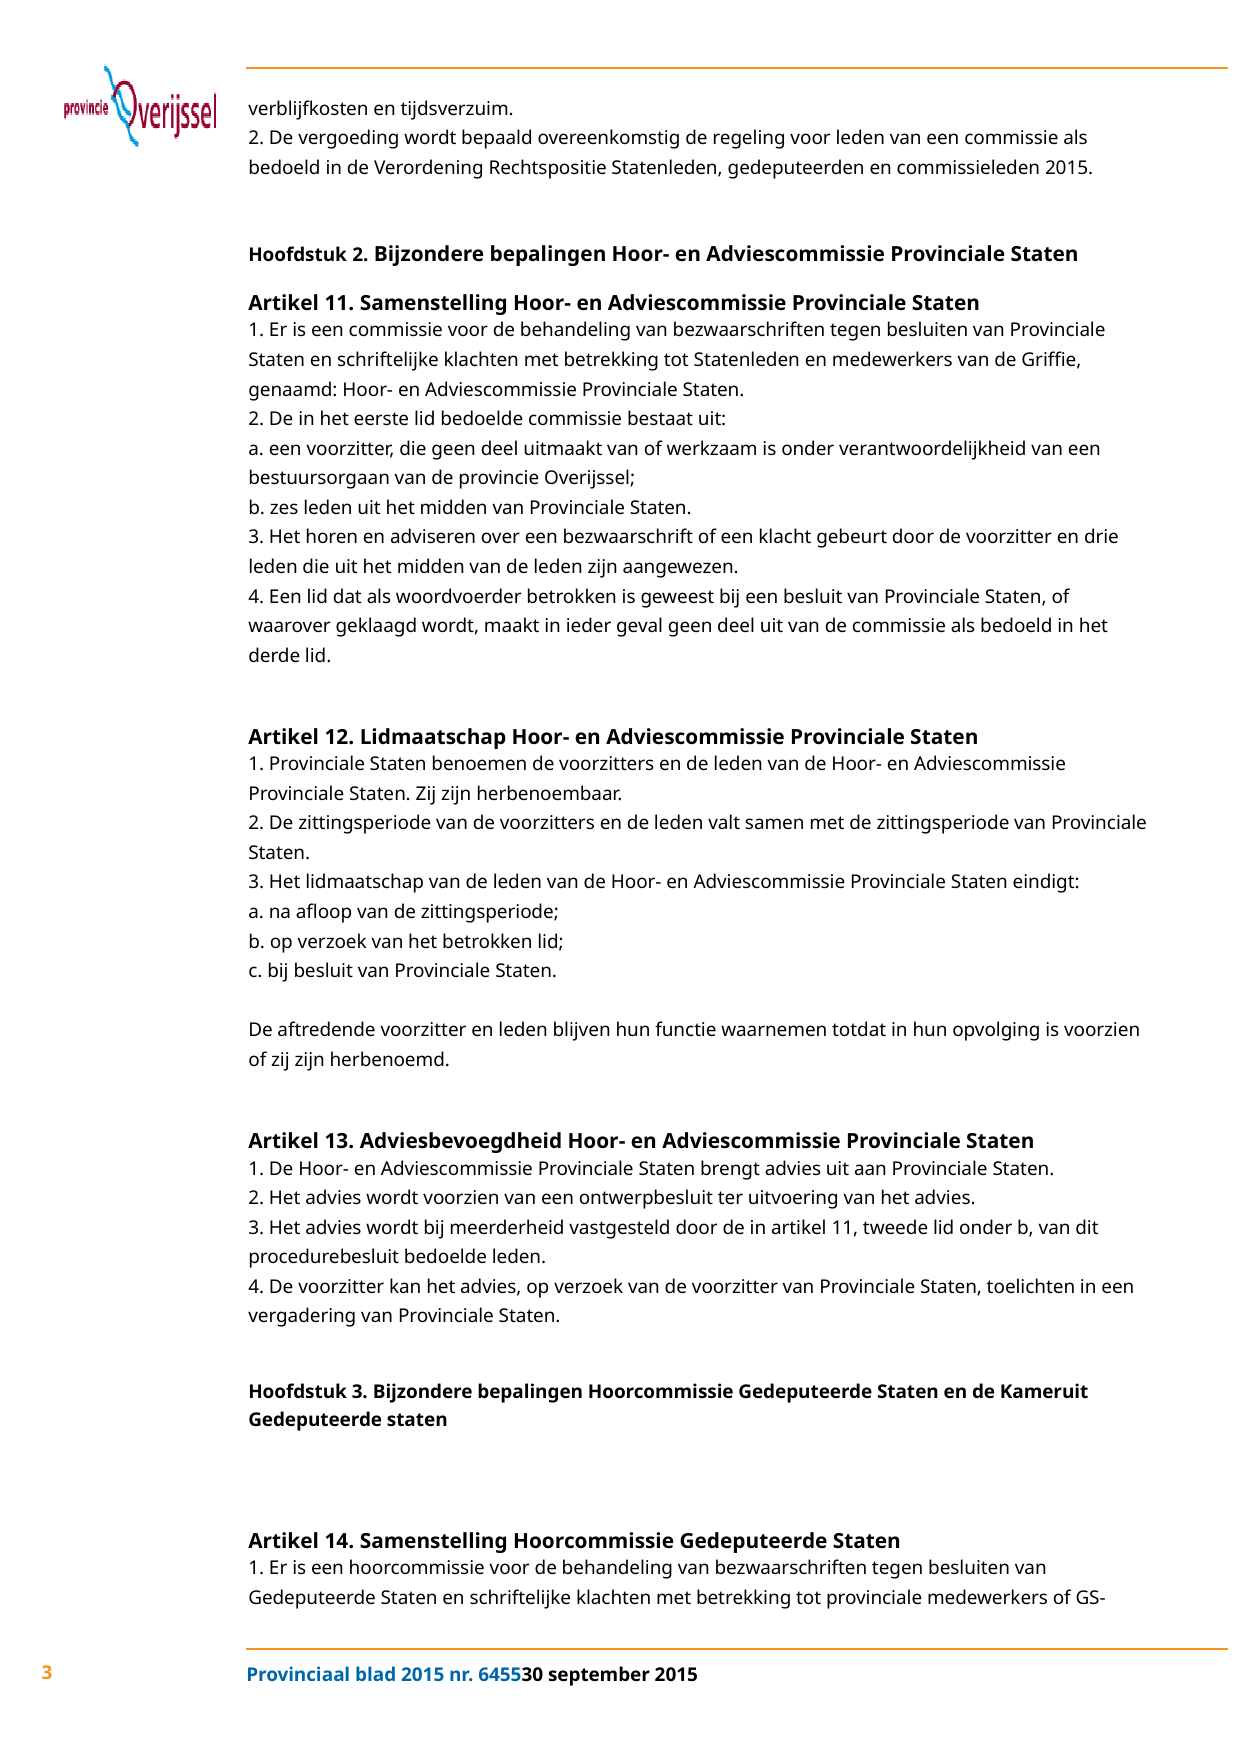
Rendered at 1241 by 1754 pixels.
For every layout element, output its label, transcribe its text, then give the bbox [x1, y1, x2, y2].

text 1. Er is een commissie voor de behandeling van bezwaarschriften tegen besluiten van Provinciale Staten en schriftelijke klachten met betrekking tot Statenleden en medewerkers van de Griffie, genaamd: Hoor- en Adviescommissie Provinciale Staten. [248, 317, 1152, 401]
text Hoofdstuk 2. Bijzondere bepalingen Hoor- en Adviescommissie Provinciale Staten [248, 239, 1152, 267]
text a. na afloop van de zittingsperiode; [248, 898, 1152, 924]
text 4. Een lid dat als woordvoerder betrokken is geweest bij een besluit van Provinciale Staten, of waarover geklaagd wordt, maakt in ieder geval geen deel uit van de commissie als bedoeld in het derde lid. [248, 583, 1152, 668]
text Artikel 12. Lidmaatschap Hoor- en Adviescommissie Provinciale Staten [248, 722, 1152, 750]
text 2. Het advies wordt voorzien van een ontwerpbesluit ter uitvoering van het advies. [248, 1184, 1152, 1210]
text Hoofdstuk 3. Bijzondere bepalingen Hoorcommissie Gedeputeerde Staten en de Kameruit Gedeputeerde staten [248, 1379, 1152, 1433]
picture [41, 47, 231, 172]
text Artikel 13. Adviesbevoegdheid Hoor- en Adviescommissie Provinciale Staten [248, 1126, 1152, 1155]
text c. bij besluit van Provinciale Staten. [248, 957, 1152, 983]
text Artikel 11. Samenstelling Hoor- en Adviescommissie Provinciale Staten [248, 288, 1152, 317]
text 1. Provinciale Staten benoemen de voorzitters en de leden van de Hoor- en Adviescommissie Provinciale Staten. Zij zijn herbenoembaar. [248, 750, 1152, 806]
text b. zes leden uit het midden van Provinciale Staten. [248, 494, 1152, 520]
text 2. De zittingsperiode van de voorzitters en de leden valt samen met de zittingsperiode van Provinciale Staten. [248, 809, 1152, 865]
text a. een voorzitter, die geen deel uitmaakt van of werkzaam is onder verantwoordelijkheid van een bestuursorgaan van de provincie Overijssel; [248, 435, 1152, 490]
text Artikel 14. Samenstelling Hoorcommissie Gedeputeerde Staten [248, 1526, 1152, 1554]
text b. op verzoek van het betrokken lid; [248, 928, 1152, 954]
text 3. Het horen en adviseren over een bezwaarschrift of een klacht gebeurt door de voorzitter en drie leden die uit het midden van de leden zijn aangewezen. [248, 524, 1152, 579]
text 2. De vergoeding wordt bepaald overeenkomstig de regeling voor leden van een commissie als bedoeld in de Verordening Rechtspositie Statenleden, gedeputeerden en commissieleden 2015. [248, 124, 1152, 180]
text verblijfkosten en tijdsverzuim. [248, 95, 1152, 121]
text 2. De in het eerste lid bedoelde commissie bestaat uit: [248, 405, 1152, 431]
text 3. Het lidmaatschap van de leden van de Hoor- en Adviescommissie Provinciale Staten eindigt: [248, 869, 1152, 894]
text 1. Er is een hoorcommissie voor de behandeling van bezwaarschriften tegen besluiten van Gedeputeerde Staten en schriftelijke klachten met betrekking tot provinciale medewerkers of GS- [248, 1554, 1152, 1610]
text 1. De Hoor- en Adviescommissie Provinciale Staten brengt advies uit aan Provinciale Staten. [248, 1155, 1152, 1180]
text De aftredende voorzitter en leden blijven hun functie waarnemen totdat in hun opvolging is voorzien of zij zijn herbenoemd. [248, 1017, 1152, 1072]
text 3. Het advies wordt bij meerderheid vastgesteld door de in artikel 11, tweede lid onder b, van dit procedurebesluit bedoelde leden. [248, 1214, 1152, 1269]
text 4. De voorzitter kan het advies, op verzoek van de voorzitter van Provinciale Staten, toelichten in een vergadering van Provinciale Staten. [248, 1273, 1152, 1328]
